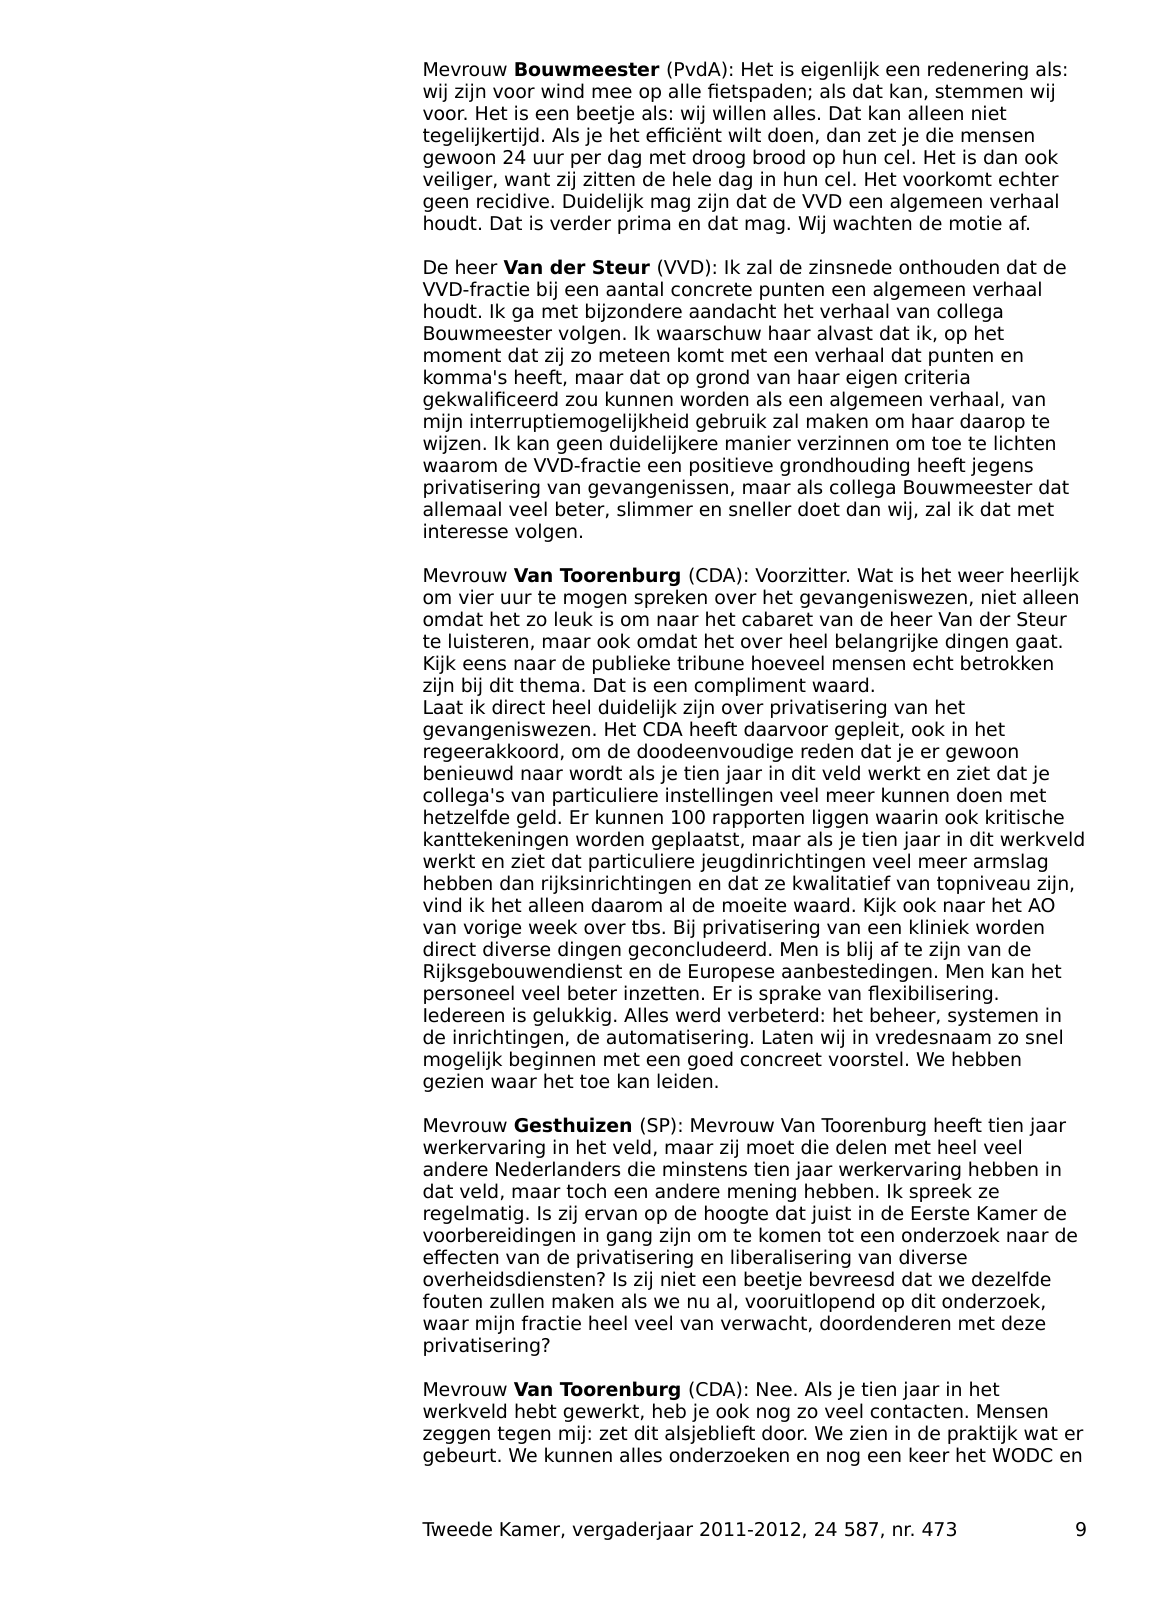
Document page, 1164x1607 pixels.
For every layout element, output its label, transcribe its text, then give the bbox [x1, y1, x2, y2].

text Mevrouw Gesthuizen (SP): Mevrouw Van Toorenburg heeft tien jaar werkervaring in het veld, maar zij moet die delen met heel veel andere Nederlanders die minstens tien jaar werkervaring hebben in dat veld, maar toch een andere mening hebben. Ik spreek ze regelmatig. Is zij ervan op de hoogte dat juist in de Eerste Kamer de voorbereidingen in gang zijn om te komen tot een onderzoek naar de effecten van de privatisering en liberalisering van diverse overheidsdiensten? Is zij niet een beetje bevreesd dat we dezelfde fouten zullen maken als we nu al, vooruitlopend op dit onderzoek, waar mijn fractie heel veel van verwacht, doordenderen met deze privatisering? [422, 1115, 1087, 1356]
text Mevrouw Van Toorenburg (CDA): Nee. Als je tien jaar in het werkveld hebt gewerkt, heb je ook nog zo veel contacten. Mensen zeggen tegen mij: zet dit alsjeblieft door. We zien in de praktijk wat er gebeurt. We kunnen alles onderzoeken en nog een keer het WODC en [422, 1379, 1087, 1467]
text Mevrouw Van Toorenburg (CDA): Voorzitter. Wat is het weer heerlijk om vier uur te mogen spreken over het gevangeniswezen, niet alleen omdat het zo leuk is om naar het cabaret van de heer Van der Steur te luisteren, maar ook omdat het over heel belangrijke dingen gaat. Kijk eens naar de publieke tribune hoeveel mensen echt betrokken zijn bij dit thema. Dat is een compliment waard. [422, 565, 1087, 697]
text Mevrouw Bouwmeester (PvdA): Het is eigenlijk een redenering als: wij zijn voor wind mee op alle fietspaden; als dat kan, stemmen wij voor. Het is een beetje als: wij willen alles. Dat kan alleen niet tegelijkertijd. Als je het efficiënt wilt doen, dan zet je die mensen gewoon 24 uur per dag met droog brood op hun cel. Het is dan ook veiliger, want zij zitten de hele dag in hun cel. Het voorkomt echter geen recidive. Duidelijk mag zijn dat de VVD een algemeen verhaal houdt. Dat is verder prima en dat mag. Wij wachten de motie af. [422, 59, 1087, 235]
text De heer Van der Steur (VVD): Ik zal de zinsnede onthouden dat de VVD-fractie bij een aantal concrete punten een algemeen verhaal houdt. Ik ga met bijzondere aandacht het verhaal van collega Bouwmeester volgen. Ik waarschuw haar alvast dat ik, op het moment dat zij zo meteen komt met een verhaal dat punten en komma's heeft, maar dat op grond van haar eigen criteria gekwalificeerd zou kunnen worden als een algemeen verhaal, van mijn interruptiemogelijkheid gebruik zal maken om haar daarop te wijzen. Ik kan geen duidelijkere manier verzinnen om toe te lichten waarom de VVD-fractie een positieve grondhouding heeft jegens privatisering van gevangenissen, maar als collega Bouwmeester dat allemaal veel beter, slimmer en sneller doet dan wij, zal ik dat met interesse volgen. [422, 257, 1087, 543]
text Laat ik direct heel duidelijk zijn over privatisering van het gevangeniswezen. Het CDA heeft daarvoor gepleit, ook in het regeerakkoord, om de doodeenvoudige reden dat je er gewoon benieuwd naar wordt als je tien jaar in dit veld werkt en ziet dat je collega's van particuliere instellingen veel meer kunnen doen met hetzelfde geld. Er kunnen 100 rapporten liggen waarin ook kritische kanttekeningen worden geplaatst, maar als je tien jaar in dit werkveld werkt en ziet dat particuliere jeugdinrichtingen veel meer armslag hebben dan rijksinrichtingen en dat ze kwalitatief van topniveau zijn, vind ik het alleen daarom al de moeite waard. Kijk ook naar het AO van vorige week over tbs. Bij privatisering van een kliniek worden direct diverse dingen geconcludeerd. Men is blij af te zijn van de Rijksgebouwendienst en de Europese aanbestedingen. Men kan het personeel veel beter inzetten. Er is sprake van flexibilisering. Iedereen is gelukkig. Alles werd verbeterd: het beheer, systemen in de inrichtingen, de automatisering. Laten wij in vredesnaam zo snel mogelijk beginnen met een goed concreet voorstel. We hebben gezien waar het toe kan leiden. [422, 697, 1087, 1092]
